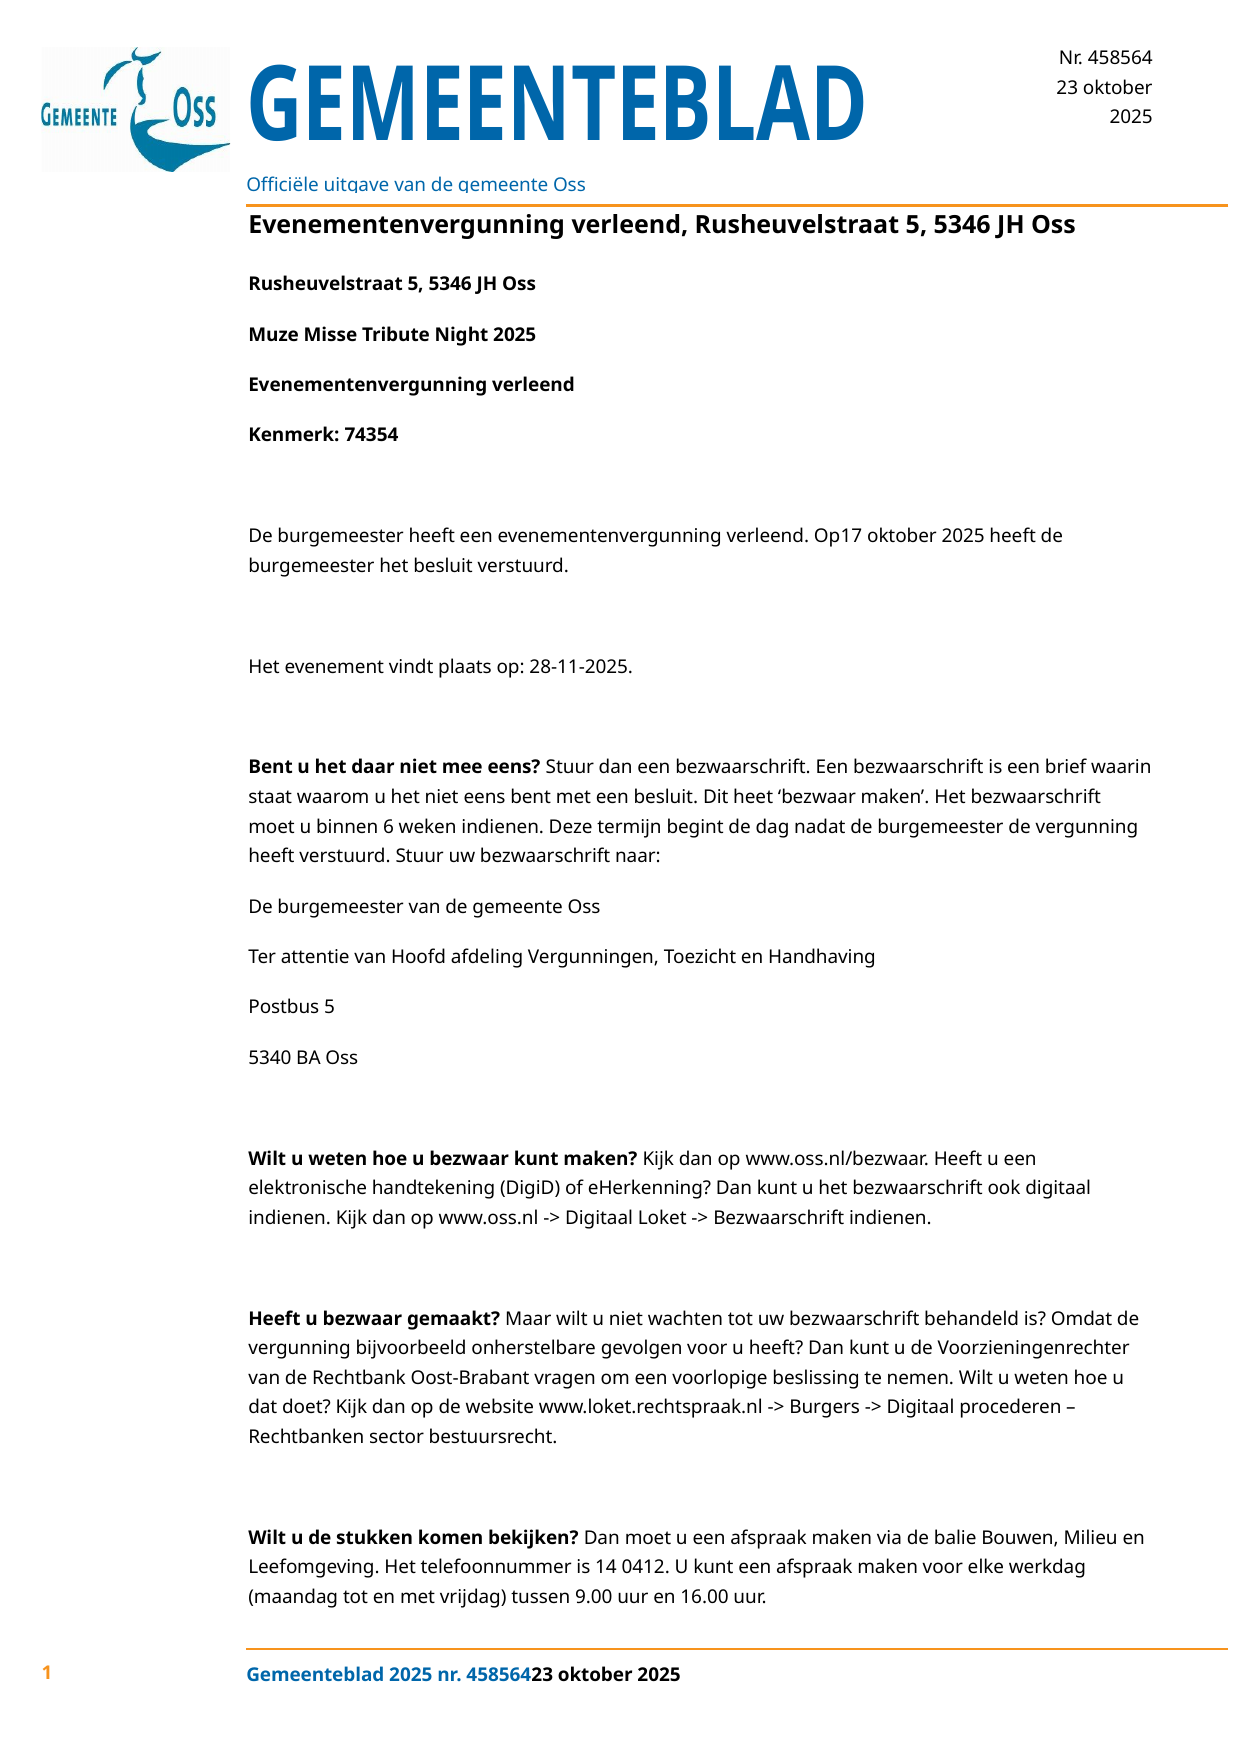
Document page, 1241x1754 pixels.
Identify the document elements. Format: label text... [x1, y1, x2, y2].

text Wilt u de stukken komen bekijken? Dan moet u een afspraak maken via de balie Bouwen, Milieu en Leefomgeving. Het telefoonnummer is 14 0412. U kunt een afspraak maken voor elke werkdag (maandag tot en met vrijdag) tussen 9.00 uur en 16.00 uur. [248, 1524, 1152, 1609]
text Het evenement vindt plaats op: 28-11-2025. [248, 653, 1152, 678]
text Wilt u weten hoe u bezwaar kunt maken? Kijk dan op www.oss.nl/bezwaar. Heeft u een elektronische handtekening (DigiD) of eHerkenning? Dan kunt u het bezwaarschrift ook digitaal indienen. Kijk dan op www.oss.nl -> Digitaal Loket -> Bezwaarschrift indienen. [248, 1145, 1152, 1230]
text Rusheuvelstraat 5, 5346 JH Oss [248, 270, 1152, 296]
picture [41, 47, 231, 172]
text Ter attentie van Hoofd afdeling Vergunningen, Toezicht en Handhaving [248, 943, 1152, 969]
text Evenementenvergunning verleend, Rusheuvelstraat 5, 5346 JH Oss [248, 207, 1152, 241]
text 5340 BA Oss [248, 1044, 1152, 1070]
text De burgemeester van de gemeente Oss [248, 893, 1152, 918]
text De burgemeester heeft een evenementenvergunning verleend. Op17 oktober 2025 heeft de burgemeester het besluit verstuurd. [248, 522, 1152, 578]
text Postbus 5 [248, 994, 1152, 1019]
text Bent u het daar niet mee eens? Stuur dan een bezwaarschrift. Een bezwaarschrift is een brief waarin staat waarom u het niet eens bent met een besluit. Dit heet ‘bezwaar maken’. Het bezwaarschrift moet u binnen 6 weken indienen. Deze termijn begint de dag nadat de burgemeester de vergunning heeft verstuurd. Stuur uw bezwaarschrift naar: [248, 754, 1152, 868]
text Evenementenvergunning verleend [248, 371, 1152, 397]
text Muze Misse Tribute Night 2025 [248, 321, 1152, 346]
text Kenmerk: 74354 [248, 422, 1152, 447]
text Heeft u bezwaar gemaakt? Maar wilt u niet wachten tot uw bezwaarschrift behandeld is? Omdat de vergunning bijvoorbeeld onherstelbare gevolgen voor u heeft? Dan kunt u de Voorzieningenrechter van de Rechtbank Oost-Brabant vragen om een voorlopige beslissing te nemen. Wilt u weten hoe u dat doet? Kijk dan op de website www.loket.rechtspraak.nl -> Burgers -> Digitaal procederen – Rechtbanken sector bestuursrecht. [248, 1305, 1152, 1449]
